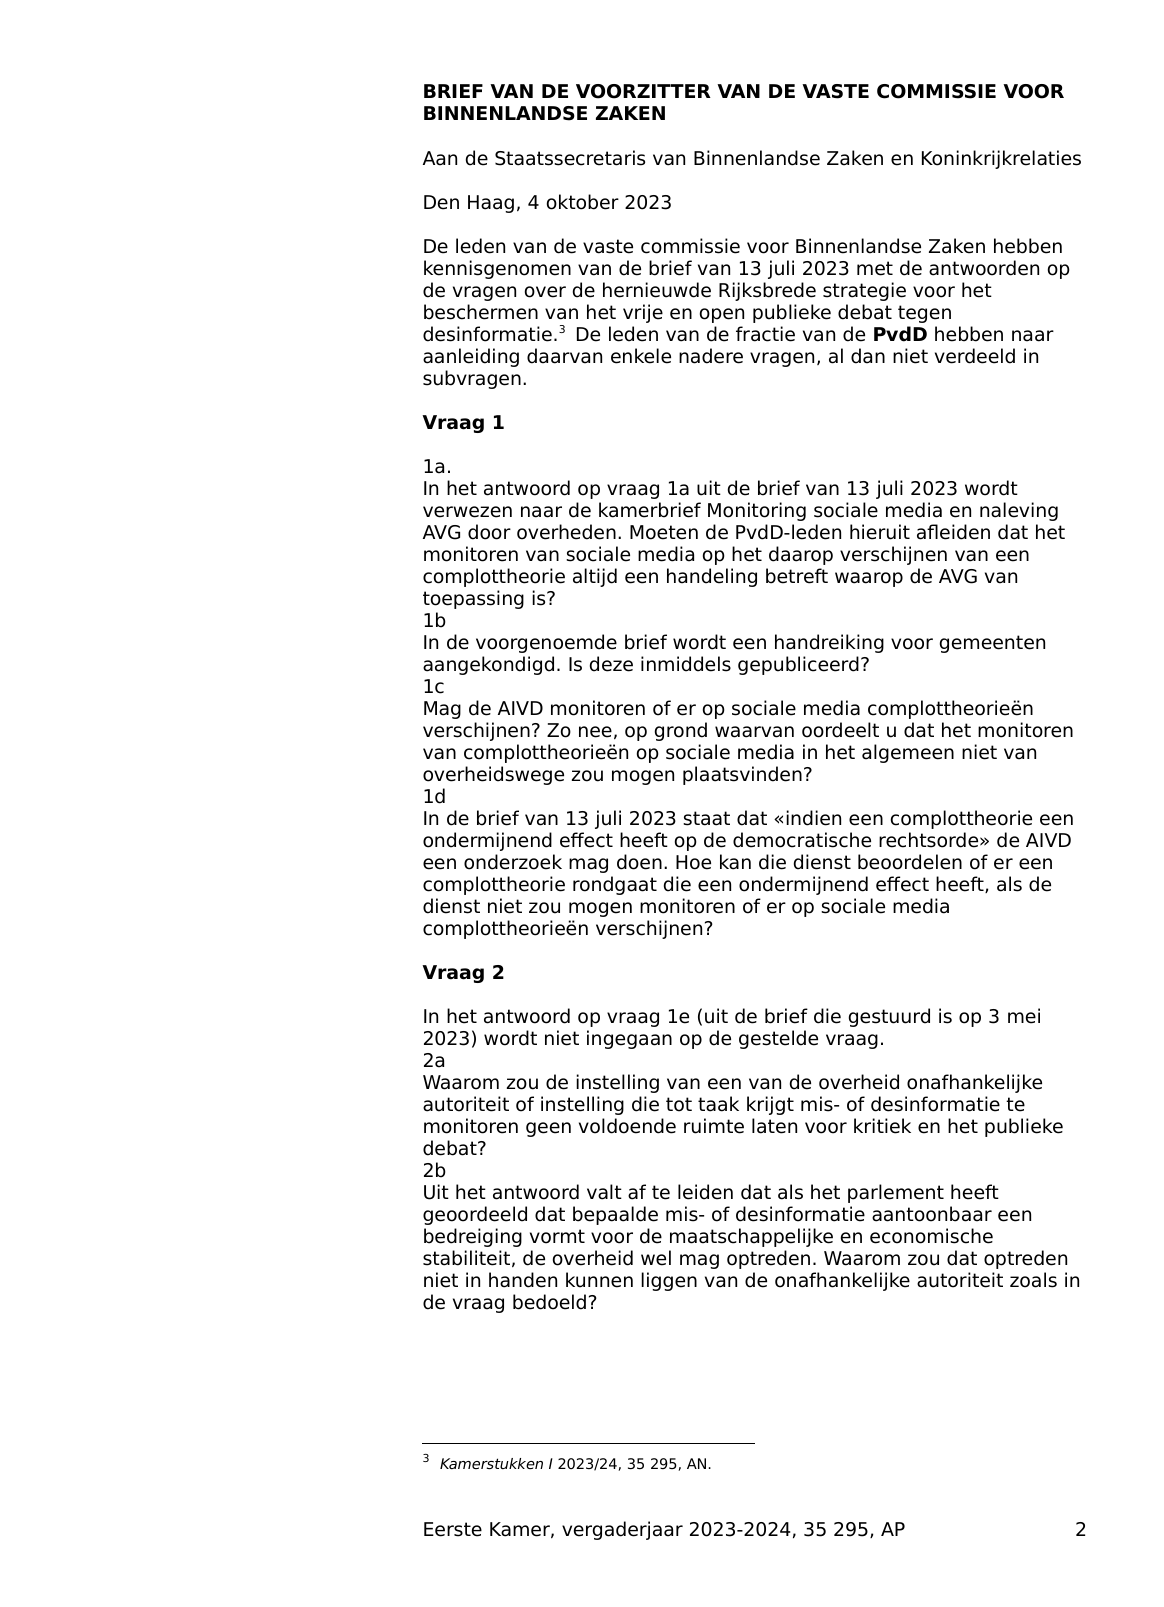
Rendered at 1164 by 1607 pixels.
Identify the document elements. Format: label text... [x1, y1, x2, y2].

text 2b [422, 1160, 1087, 1182]
text In de brief van 13 juli 2023 staat dat «indien een complottheorie een ondermijnend effect heeft op de democratische rechtsorde» de AIVD een onderzoek mag doen. Hoe kan die dienst beoordelen of er een complottheorie rondgaat die een ondermijnend effect heeft, als de dienst niet zou mogen monitoren of er op sociale media complottheorieën verschijnen? [422, 808, 1087, 939]
subtitle Vraag 1 [422, 412, 1087, 434]
subtitle BRIEF VAN DE VOORZITTER VAN DE VASTE COMMISSIE VOOR BINNENLANDSE ZAKEN [422, 81, 1087, 125]
text De leden van de vaste commissie voor Binnenlandse Zaken hebben kennisgenomen van de brief van 13 juli 2023 met de antwoorden op de vragen over de hernieuwde Rijksbrede strategie voor het beschermen van het vrije en open publieke debat tegen desinformatie. De leden van de fractie van de PvdD hebben naar aanleiding daarvan enkele nadere vragen, al dan niet verdeeld in subvragen. [422, 236, 1087, 389]
text In de voorgenoemde brief wordt een handreiking voor gemeenten aangekondigd. Is deze inmiddels gepubliceerd? [422, 632, 1087, 676]
text Den Haag, 4 oktober 2023 [422, 192, 1087, 213]
text Waarom zou de instelling van een van de overheid onafhankelijke autoriteit of instelling die tot taak krijgt mis- of desinformatie te monitoren geen voldoende ruimte laten voor kritiek en het publieke debat? [422, 1072, 1087, 1160]
text 1c [422, 676, 1087, 698]
text Kamerstukken I 2023/24, 35 295, AN. [422, 1452, 1087, 1474]
text Mag de AIVD monitoren of er op sociale media complottheorieën verschijnen? Zo nee, op grond waarvan oordeelt u dat het monitoren van complottheorieën op sociale media in het algemeen niet van overheidswege zou mogen plaatsvinden? [422, 698, 1087, 786]
text 2a [422, 1050, 1087, 1072]
text In het antwoord op vraag 1a uit de brief van 13 juli 2023 wordt verwezen naar de kamerbrief Monitoring sociale media en naleving AVG door overheden. Moeten de PvdD-leden hieruit afleiden dat het monitoren van sociale media op het daarop verschijnen van een complottheorie altijd een handeling betreft waarop de AVG van toepassing is? [422, 478, 1087, 610]
text In het antwoord op vraag 1e (uit de brief die gestuurd is op 3 mei 2023) wordt niet ingegaan op de gestelde vraag. [422, 1006, 1087, 1050]
text Aan de Staatssecretaris van Binnenlandse Zaken en Koninkrijkrelaties [422, 147, 1087, 169]
text Uit het antwoord valt af te leiden dat als het parlement heeft geoordeeld dat bepaalde mis- of desinformatie aantoonbaar een bedreiging vormt voor de maatschappelijke en economische stabiliteit, de overheid wel mag optreden. Waarom zou dat optreden niet in handen kunnen liggen van de onafhankelijke autoriteit zoals in de vraag bedoeld? [422, 1182, 1087, 1313]
subtitle Vraag 2 [422, 962, 1087, 984]
text 1b [422, 610, 1087, 632]
text 1a. [422, 456, 1087, 478]
text 1d [422, 786, 1087, 808]
